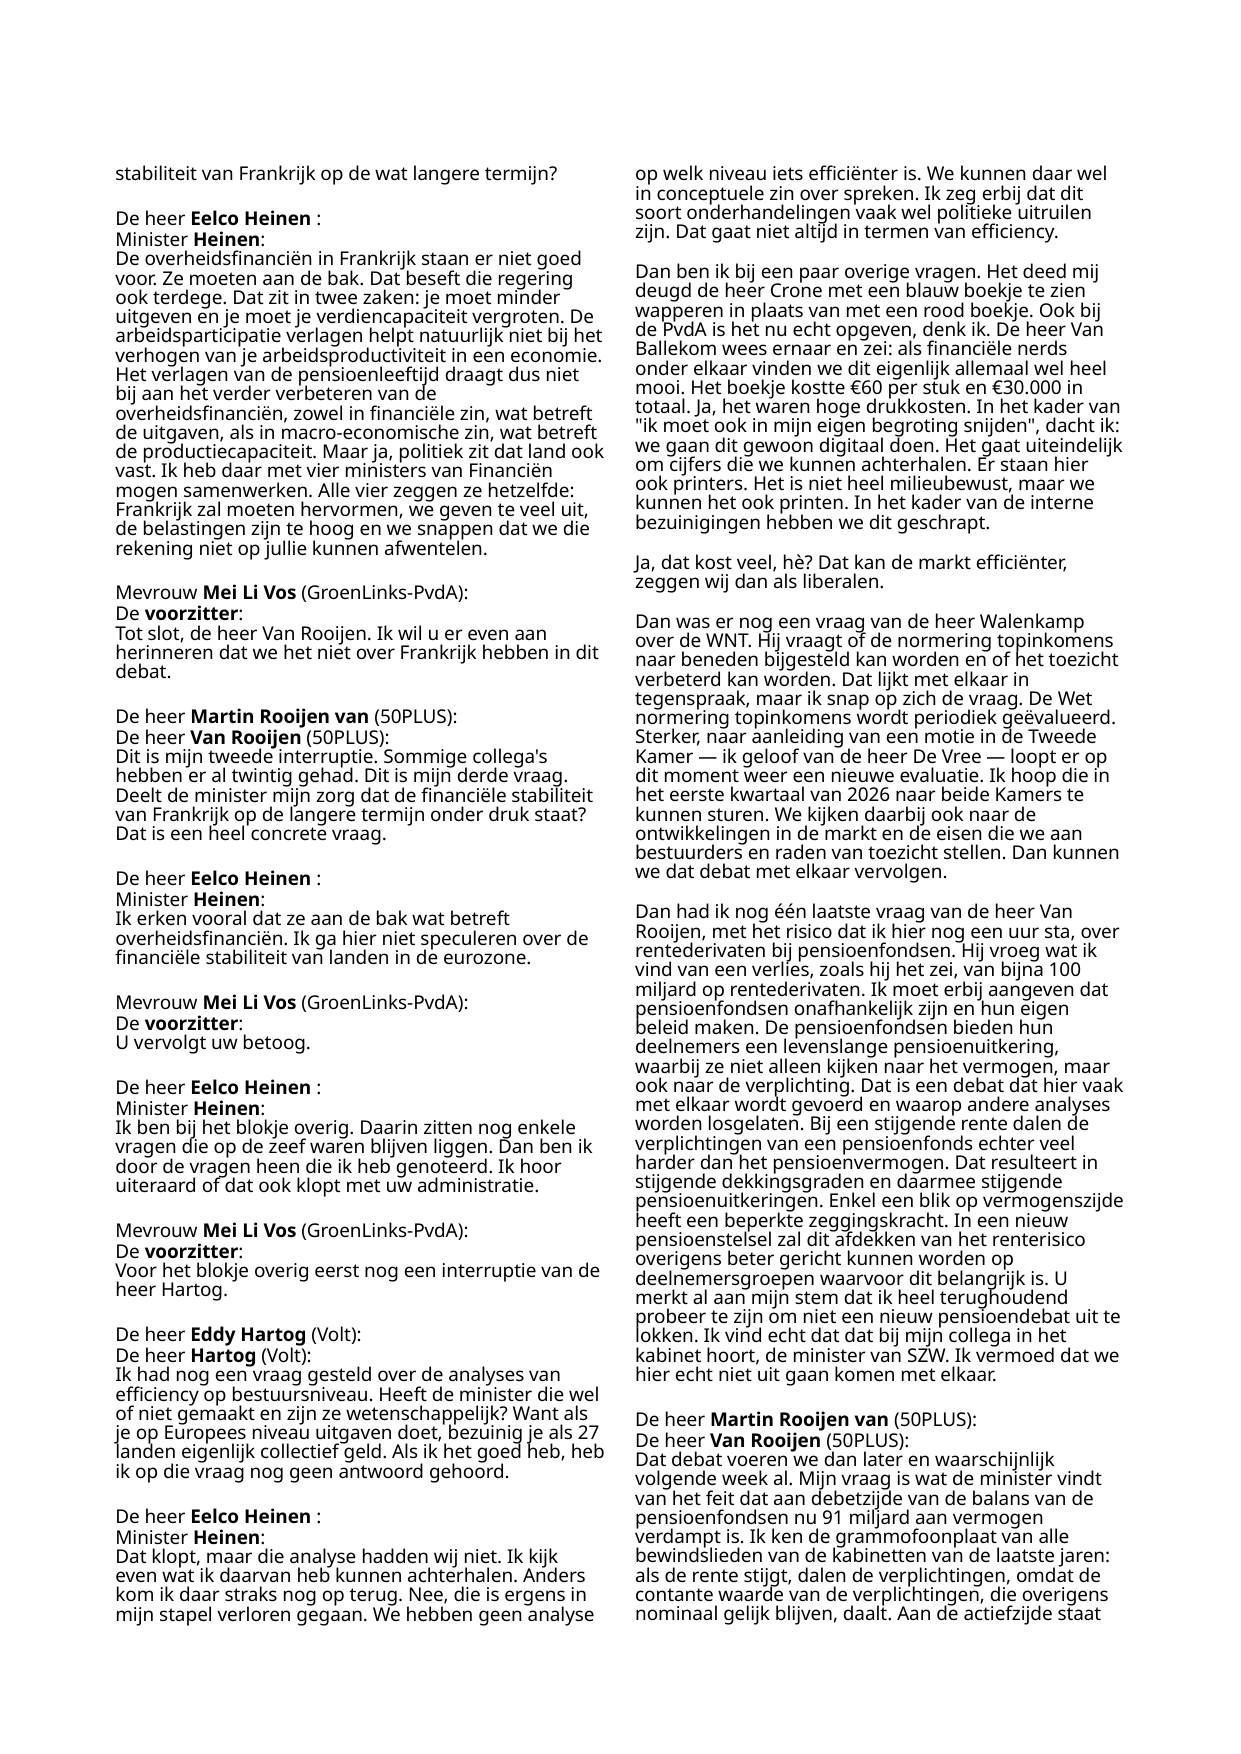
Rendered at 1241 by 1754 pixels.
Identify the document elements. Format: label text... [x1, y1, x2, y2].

text Ik had nog een vraag gesteld over de analyses van efficiency op bestuursniveau. Heeft de minister die wel of niet gemaakt en zijn ze wetenschappelijk? Want als je op Europees niveau uitgaven doet, bezuinig je als 27 landen eigenlijk collectief geld. Als ik het goed heb, heb ik op die vraag nog geen antwoord gehoord. [115, 1366, 605, 1482]
text Dan ben ik bij een paar overige vragen. Het deed mij deugd de heer Crone met een blauw boekje te zien wapperen in plaats van met een rood boekje. Ook bij de PvdA is het nu echt opgeven, denk ik. De heer Van Ballekom wees ernaar en zei: als financiële nerds onder elkaar vinden we dit eigenlijk allemaal wel heel mooi. Het boekje kostte €60 per stuk en €30.000 in totaal. Ja, het waren hoge drukkosten. In het kader van "ik moet ook in mijn eigen begroting snijden", dacht ik: we gaan dit gewoon digitaal doen. Het gaat uiteindelijk om cijfers die we kunnen achterhalen. Er staan hier ook printers. Het is niet heel milieubewust, maar we kunnen het ook printen. In het kader van de interne bezuinigingen hebben we dit geschrapt. [635, 263, 1125, 533]
text Mevrouw Mei Li Vos (GroenLinks-PvdA): [115, 579, 605, 605]
text Dan had ik nog één laatste vraag van de heer Van Rooijen, met het risico dat ik hier nog een uur sta, over rentederivaten bij pensioenfondsen. Hij vroeg wat ik vind van een verlies, zoals hij het zei, van bijna 100 miljard op rentederivaten. Ik moet erbij aangeven dat pensioenfondsen onafhankelijk zijn en hun eigen beleid maken. De pensioenfondsen bieden hun deelnemers een levenslange pensioenuitkering, waarbij ze niet alleen kijken naar het vermogen, maar ook naar de verplichting. Dat is een debat dat hier vaak met elkaar wordt gevoerd en waarop andere analyses worden losgelaten. Bij een stijgende rente dalen de verplichtingen van een pensioenfonds echter veel harder dan het pensioenvermogen. Dat resulteert in stijgende dekkingsgraden en daarmee stijgende pensioenuitkeringen. Enkel een blik op vermogenszijde heeft een beperkte zeggingskracht. In een nieuw pensioenstelsel zal dit afdekken van het renterisico overigens beter gericht kunnen worden op deelnemersgroepen waarvoor dit belangrijk is. U merkt al aan mijn stem dat ik heel terughoudend probeer te zijn om niet een nieuw pensioendebat uit te lokken. Ik vind echt dat dat bij mijn collega in het kabinet hoort, de minister van SZW. Ik vermoed dat we hier echt niet uit gaan komen met elkaar. [635, 903, 1125, 1385]
text Dat debat voeren we dan later en waarschijnlijk volgende week al. Mijn vraag is wat de minister vindt van het feit dat aan debetzijde van de balans van de pensioenfondsen nu 91 miljard aan vermogen verdampt is. Ik ken de grammofoonplaat van alle bewindslieden van de kabinetten van de laatste jaren: als de rente stijgt, dalen de verplichtingen, omdat de contante waarde van de verplichtingen, die overigens nominaal gelijk blijven, daalt. Aan de actiefzijde staat [635, 1451, 1125, 1624]
text op welk niveau iets efficiënter is. We kunnen daar wel in conceptuele zin over spreken. Ik zeg erbij dat dit soort onderhandelingen vaak wel politieke uitruilen zijn. Dat gaat niet altijd in termen van efficiency. [635, 165, 1125, 242]
text De heer Van Rooijen (50PLUS): [635, 1432, 1125, 1451]
text De heer Eelco Heinen : [115, 1503, 605, 1529]
text De heer Martin Rooijen van (50PLUS): [635, 1406, 1125, 1432]
text Ja, dat kost veel, hè? Dat kan de markt efficiënter, zeggen wij dan als liberalen. [635, 554, 1125, 592]
text Ik ben bij het blokje overig. Daarin zitten nog enkele vragen die op de zeef waren blijven liggen. Dan ben ik door de vragen heen die ik heb genoteerd. Ik hoor uiteraard of dat ook klopt met uw administratie. [115, 1119, 605, 1196]
text De voorzitter: [115, 1015, 605, 1034]
text Tot slot, de heer Van Rooijen. Ik wil u er even aan herinneren dat we het niet over Frankrijk hebben in dit debat. [115, 624, 605, 682]
text Minister Heinen: [115, 1100, 605, 1119]
text Mevrouw Mei Li Vos (GroenLinks-PvdA): [115, 989, 605, 1015]
text De voorzitter: [115, 1243, 605, 1262]
text Dat klopt, maar die analyse hadden wij niet. Ik kijk even wat ik daarvan heb kunnen achterhalen. Anders kom ik daar straks nog op terug. Nee, die is ergens in mijn stapel verloren gegaan. We hebben geen analyse [115, 1548, 605, 1625]
text Minister Heinen: [115, 891, 605, 910]
text U vervolgt uw betoog. [115, 1034, 605, 1053]
text Dit is mijn tweede interruptie. Sommige collega's hebben er al twintig gehad. Dit is mijn derde vraag. Deelt de minister mijn zorg dat de financiële stabiliteit van Frankrijk op de langere termijn onder druk staat? Dat is een heel concrete vraag. [115, 748, 605, 844]
text Minister Heinen: [115, 1529, 605, 1548]
text De heer Eelco Heinen : [115, 865, 605, 891]
text De heer Eelco Heinen : [115, 205, 605, 231]
text Dan was er nog een vraag van de heer Walenkamp over de WNT. Hij vraagt of de normering topinkomens naar beneden bijgesteld kan worden en of het toezicht verbeterd kan worden. Dat lijkt met elkaar in tegenspraak, maar ik snap op zich de vraag. De Wet normering topinkomens wordt periodiek geëvalueerd. Sterker, naar aanleiding van een motie in de Tweede Kamer — ik geloof van de heer De Vree — loopt er op dit moment weer een nieuwe evaluatie. Ik hoop die in het eerste kwartaal van 2026 naar beide Kamers te kunnen sturen. We kijken daarbij ook naar de ontwikkelingen in de markt en de eisen die we aan bestuurders en raden van toezicht stellen. Dan kunnen we dat debat met elkaar vervolgen. [635, 613, 1125, 883]
text De heer Eelco Heinen : [115, 1074, 605, 1100]
text Voor het blokje overig eerst nog een interruptie van de heer Hartog. [115, 1262, 605, 1301]
text stabiliteit van Frankrijk op de wat langere termijn? [115, 165, 605, 184]
text De heer Eddy Hartog (Volt): [115, 1321, 605, 1347]
text De heer Hartog (Volt): [115, 1347, 605, 1366]
text Mevrouw Mei Li Vos (GroenLinks-PvdA): [115, 1217, 605, 1243]
text De voorzitter: [115, 605, 605, 624]
text De heer Martin Rooijen van (50PLUS): [115, 703, 605, 729]
text Ik erken vooral dat ze aan de bak wat betreft overheidsfinanciën. Ik ga hier niet speculeren over de financiële stabiliteit van landen in de eurozone. [115, 910, 605, 968]
text Minister Heinen: [115, 231, 605, 250]
text De overheidsfinanciën in Frankrijk staan er niet goed voor. Ze moeten aan de bak. Dat beseft die regering ook terdege. Dat zit in twee zaken: je moet minder uitgeven en je moet je verdiencapaciteit vergroten. De arbeidsparticipatie verlagen helpt natuurlijk niet bij het verhogen van je arbeidsproductiviteit in een economie. Het verlagen van de pensioenleeftijd draagt dus niet bij aan het verder verbeteren van de overheidsfinanciën, zowel in financiële zin, wat betreft de uitgaven, als in macro-economische zin, wat betreft de productiecapaciteit. Maar ja, politiek zit dat land ook vast. Ik heb daar met vier ministers van Financiën mogen samenwerken. Alle vier zeggen ze hetzelfde: Frankrijk zal moeten hervormen, we geven te veel uit, de belastingen zijn te hoog en we snappen dat we die rekening niet op jullie kunnen afwentelen. [115, 250, 605, 559]
text De heer Van Rooijen (50PLUS): [115, 729, 605, 748]
